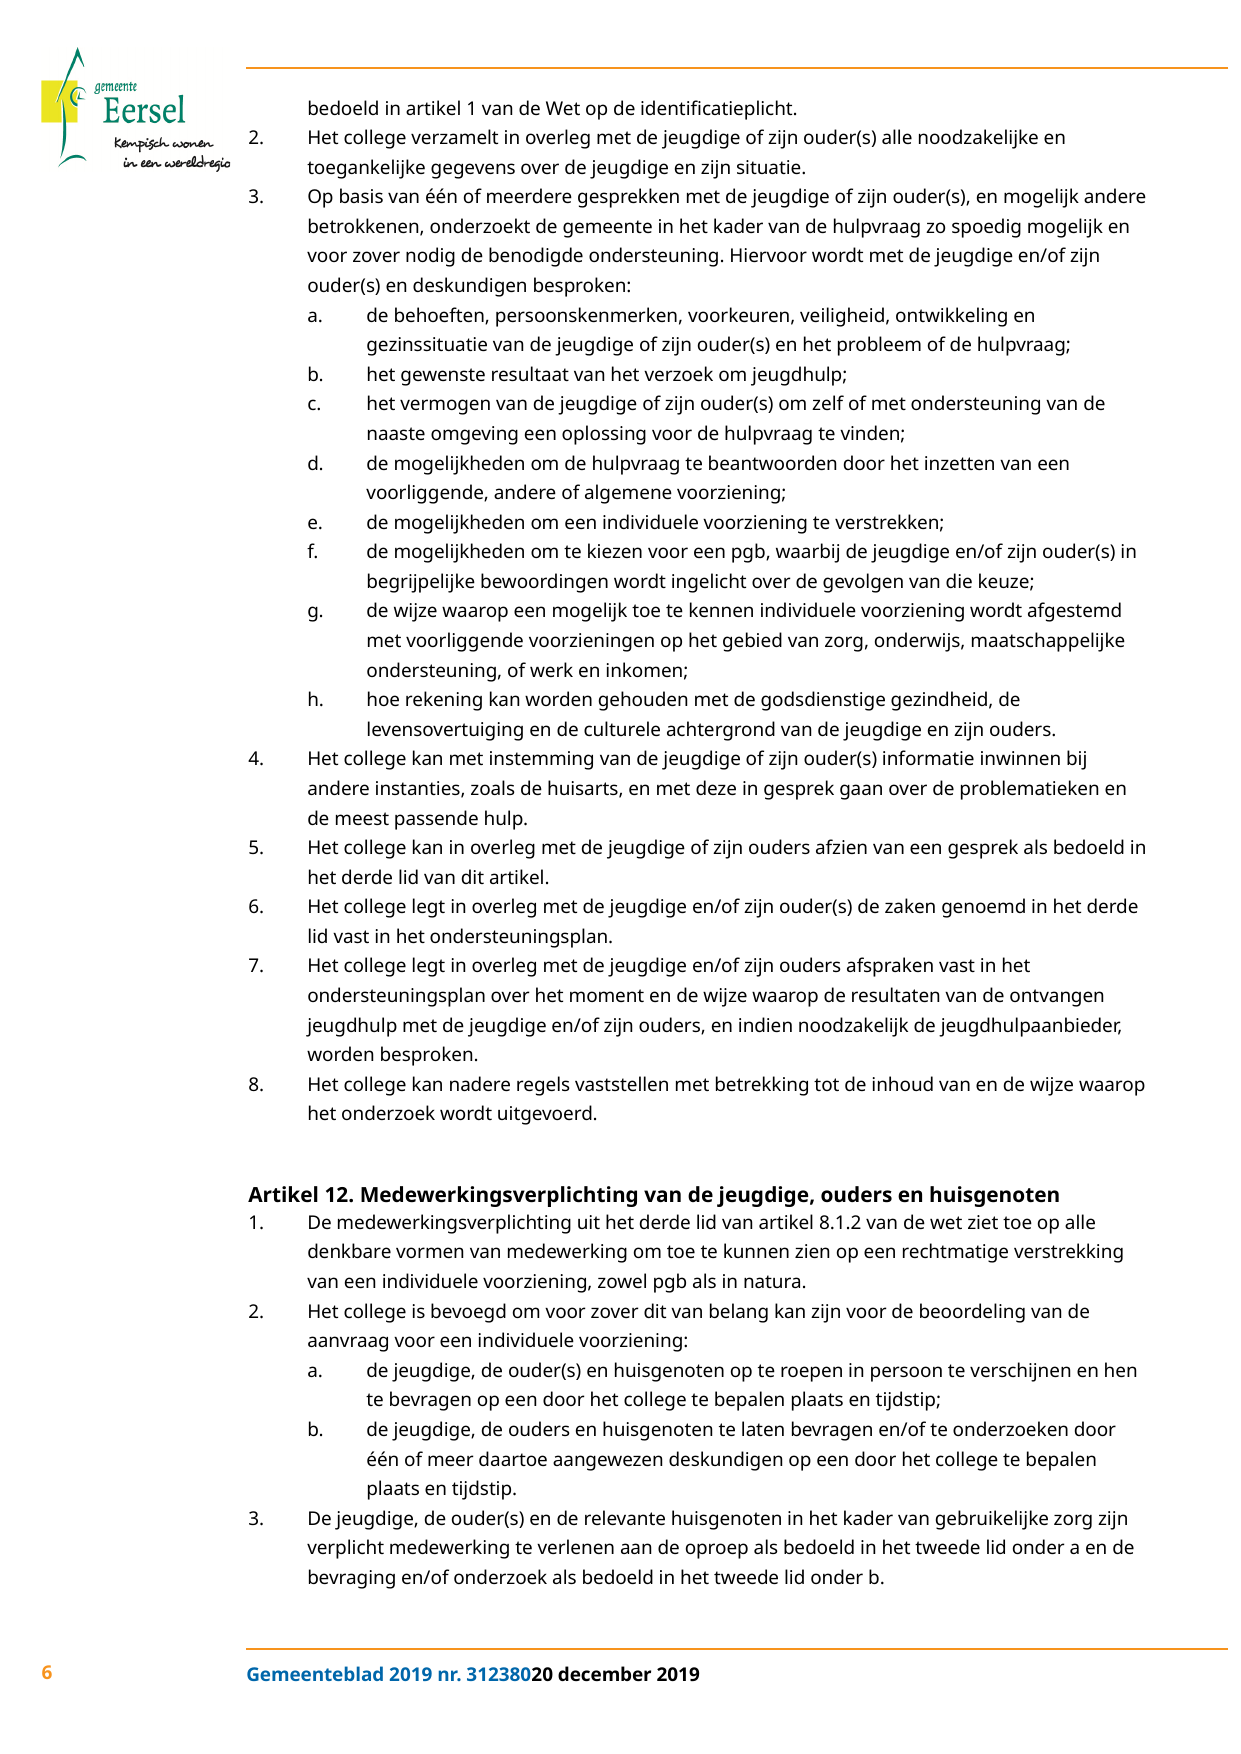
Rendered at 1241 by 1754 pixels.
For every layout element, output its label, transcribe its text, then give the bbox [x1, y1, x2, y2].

list de mogelijkheden om de hulpvraag te beantwoorden door het inzetten van een voorliggende, andere of algemene voorziening; [307, 450, 1152, 505]
list Het college legt in overleg met de jeugdige en/of zijn ouders afspraken vast in het ondersteuningsplan over het moment en de wijze waarop de resultaten van de ontvangen jeugdhulp met de jeugdige en/of zijn ouders, en indien noodzakelijk de jeugdhulpaanbieder, worden besproken. [248, 953, 1152, 1067]
list Het college kan nadere regels vaststellen met betrekking tot de inhoud van en de wijze waarop het onderzoek wordt uitgevoerd. [248, 1071, 1152, 1126]
list De jeugdige, de ouder(s) en de relevante huisgenoten in het kader van gebruikelijke zorg zijn verplicht medewerking te verlenen aan de oproep als bedoeld in het tweede lid onder a en de bevraging en/of onderzoek als bedoeld in het tweede lid onder b. [248, 1505, 1152, 1590]
list Op basis van één of meerdere gesprekken met de jeugdige of zijn ouder(s), en mogelijk andere betrokkenen, onderzoekt de gemeente in het kader van de hulpvraag zo spoedig mogelijk en voor zover nodig de benodigde ondersteuning. Hiervoor wordt met de jeugdige en/of zijn ouder(s) en deskundigen besproken: [248, 183, 1152, 298]
list de mogelijkheden om een individuele voorziening te verstrekken; [307, 509, 1152, 535]
list Het college verzamelt in overleg met de jeugdige of zijn ouder(s) alle noodzakelijke en toegankelijke gegevens over de jeugdige en zijn situatie. [248, 124, 1152, 180]
list Het college legt in overleg met de jeugdige en/of zijn ouder(s) de zaken genoemd in het derde lid vast in het ondersteuningsplan. [248, 893, 1152, 949]
list de jeugdige, de ouder(s) en huisgenoten op te roepen in persoon te verschijnen en hen te bevragen op een door het college te bepalen plaats en tijdstip; [307, 1357, 1152, 1412]
picture [41, 47, 231, 172]
list Het college kan met instemming van de jeugdige of zijn ouder(s) informatie inwinnen bij andere instanties, zoals de huisarts, en met deze in gesprek gaan over de problematieken en de meest passende hulp. [248, 746, 1152, 831]
list de wijze waarop een mogelijk toe te kennen individuele voorziening wordt afgestemd met voorliggende voorzieningen op het gebied van zorg, onderwijs, maatschappelijke ondersteuning, of werk en inkomen; [307, 598, 1152, 683]
list De medewerkingsverplichting uit het derde lid van artikel 8.1.2 van de wet ziet toe op alle denkbare vormen van medewerking om toe te kunnen zien op een rechtmatige verstrekking van een individuele voorziening, zowel pgb als in natura. [248, 1209, 1152, 1294]
list bedoeld in artikel 1 van de Wet op de identificatieplicht. [248, 95, 1152, 121]
list Het college kan in overleg met de jeugdige of zijn ouders afzien van een gesprek als bedoeld in het derde lid van dit artikel. [248, 834, 1152, 890]
list de behoeften, persoonskenmerken, voorkeuren, veiligheid, ontwikkeling en gezinssituatie van de jeugdige of zijn ouder(s) en het probleem of de hulpvraag; [307, 302, 1152, 357]
list de jeugdige, de ouders en huisgenoten te laten bevragen en/of te onderzoeken door één of meer daartoe aangewezen deskundigen op een door het college te bepalen plaats en tijdstip. [307, 1416, 1152, 1501]
text Artikel 12. Medewerkingsverplichting van de jeugdige, ouders en huisgenoten [248, 1181, 1152, 1209]
list hoe rekening kan worden gehouden met de godsdienstige gezindheid, de levensovertuiging en de culturele achtergrond van de jeugdige en zijn ouders. [307, 686, 1152, 742]
list de mogelijkheden om te kiezen voor een pgb, waarbij de jeugdige en/of zijn ouder(s) in begrijpelijke bewoordingen wordt ingelicht over de gevolgen van die keuze; [307, 538, 1152, 594]
list Het college is bevoegd om voor zover dit van belang kan zijn voor de beoordeling van de aanvraag voor een individuele voorziening: [248, 1298, 1152, 1353]
list het gewenste resultaat van het verzoek om jeugdhulp; [307, 361, 1152, 387]
list het vermogen van de jeugdige of zijn ouder(s) om zelf of met ondersteuning van de naaste omgeving een oplossing voor de hulpvraag te vinden; [307, 391, 1152, 446]
